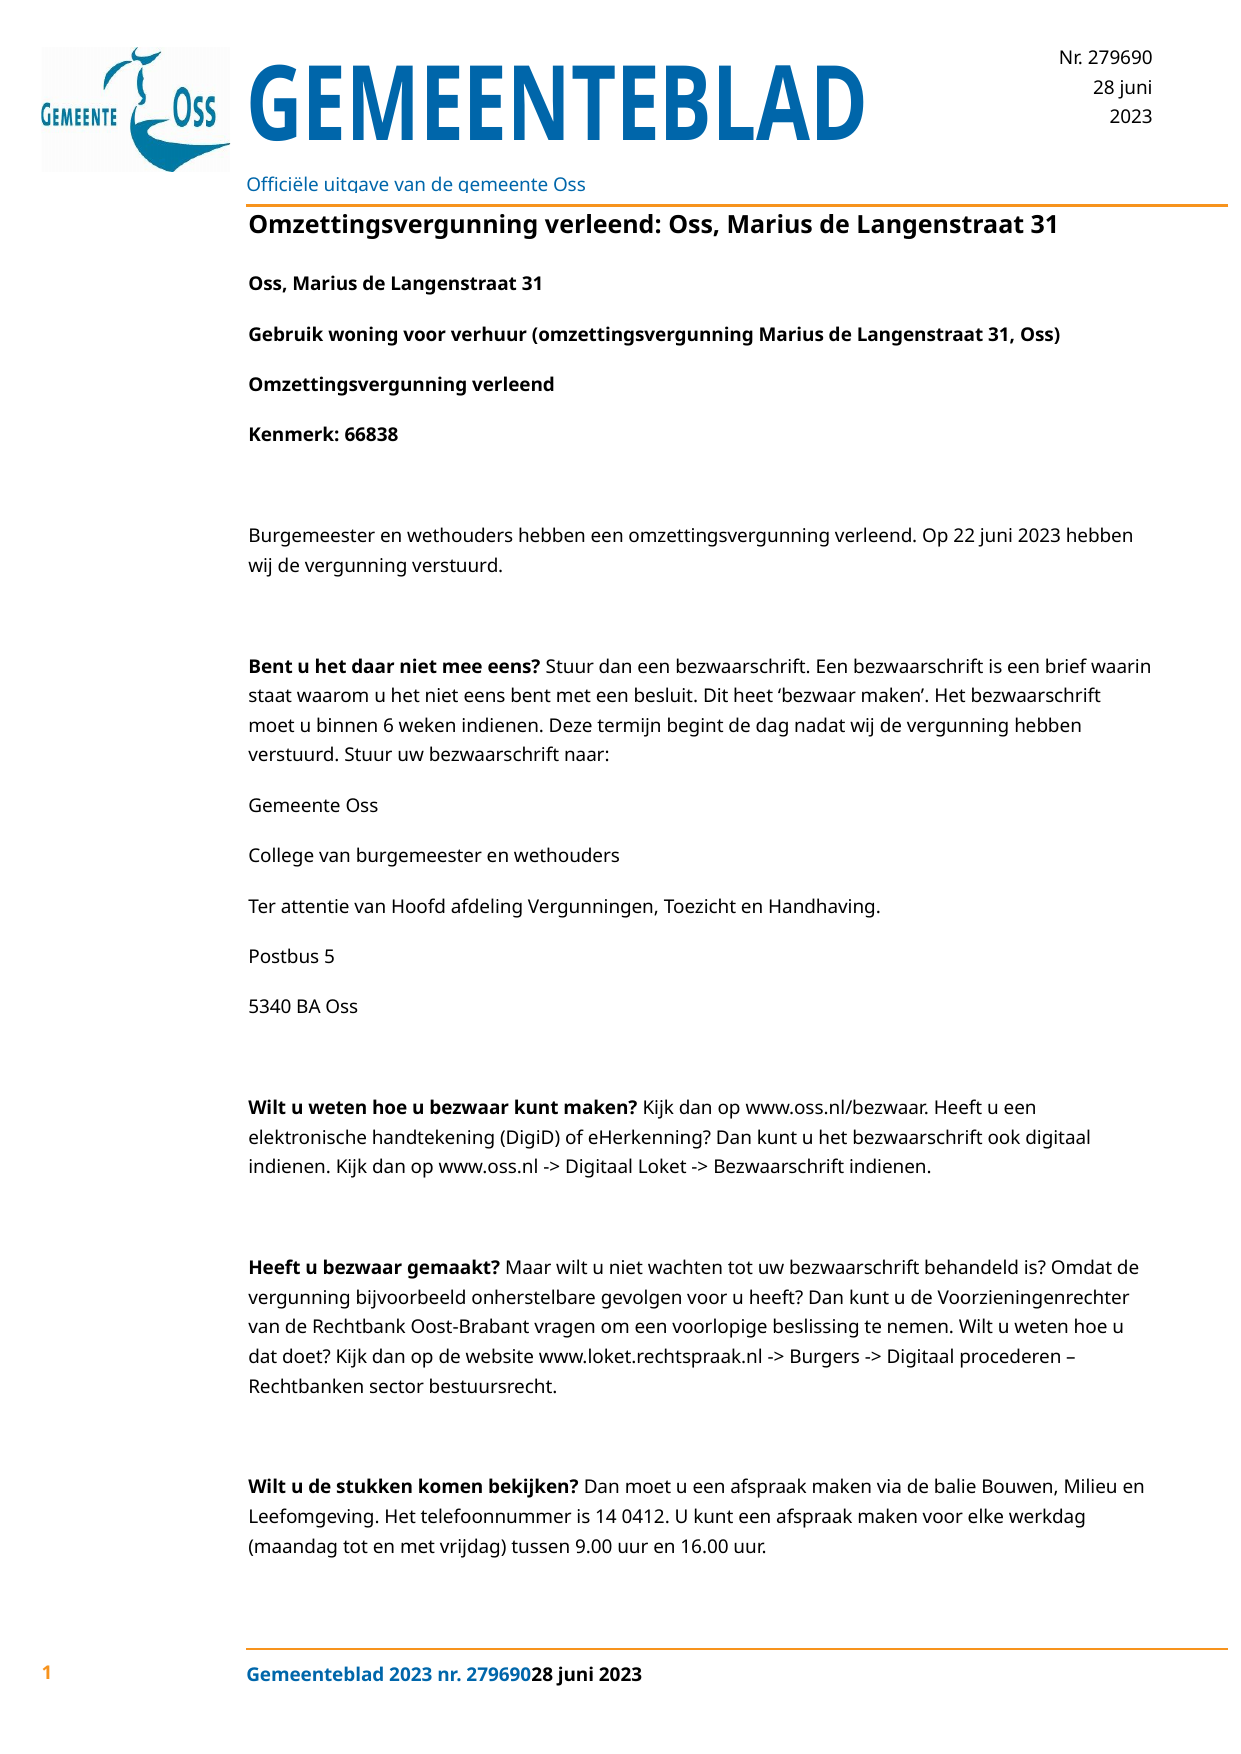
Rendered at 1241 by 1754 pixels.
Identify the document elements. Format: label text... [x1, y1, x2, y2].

text Heeft u bezwaar gemaakt? Maar wilt u niet wachten tot uw bezwaarschrift behandeld is? Omdat de vergunning bijvoorbeeld onherstelbare gevolgen voor u heeft? Dan kunt u de Voorzieningenrechter van de Rechtbank Oost-Brabant vragen om een voorlopige beslissing te nemen. Wilt u weten hoe u dat doet? Kijk dan op de website www.loket.rechtspraak.nl -> Burgers -> Digitaal procederen – Rechtbanken sector bestuursrecht. [248, 1254, 1152, 1398]
text Gebruik woning voor verhuur (omzettingsvergunning Marius de Langenstraat 31, Oss) [248, 321, 1152, 346]
text Omzettingsvergunning verleend [248, 371, 1152, 397]
text Oss, Marius de Langenstraat 31 [248, 270, 1152, 296]
text Burgemeester en wethouders hebben een omzettingsvergunning verleend. Op 22 juni 2023 hebben wij de vergunning verstuurd. [248, 522, 1152, 578]
text Omzettingsvergunning verleend: Oss, Marius de Langenstraat 31 [248, 207, 1152, 241]
text Ter attentie van Hoofd afdeling Vergunningen, Toezicht en Handhaving. [248, 893, 1152, 918]
text College van burgemeester en wethouders [248, 842, 1152, 868]
text Postbus 5 [248, 943, 1152, 969]
text 5340 BA Oss [248, 994, 1152, 1019]
text Gemeente Oss [248, 792, 1152, 818]
text Wilt u weten hoe u bezwaar kunt maken? Kijk dan op www.oss.nl/bezwaar. Heeft u een elektronische handtekening (DigiD) of eHerkenning? Dan kunt u het bezwaarschrift ook digitaal indienen. Kijk dan op www.oss.nl -> Digitaal Loket -> Bezwaarschrift indienen. [248, 1094, 1152, 1179]
text Kenmerk: 66838 [248, 422, 1152, 447]
text Bent u het daar niet mee eens? Stuur dan een bezwaarschrift. Een bezwaarschrift is een brief waarin staat waarom u het niet eens bent met een besluit. Dit heet ‘bezwaar maken’. Het bezwaarschrift moet u binnen 6 weken indienen. Deze termijn begint de dag nadat wij de vergunning hebben verstuurd. Stuur uw bezwaarschrift naar: [248, 653, 1152, 767]
text Wilt u de stukken komen bekijken? Dan moet u een afspraak maken via de balie Bouwen, Milieu en Leefomgeving. Het telefoonnummer is 14 0412. U kunt een afspraak maken voor elke werkdag (maandag tot en met vrijdag) tussen 9.00 uur en 16.00 uur. [248, 1474, 1152, 1558]
picture [41, 47, 231, 172]
